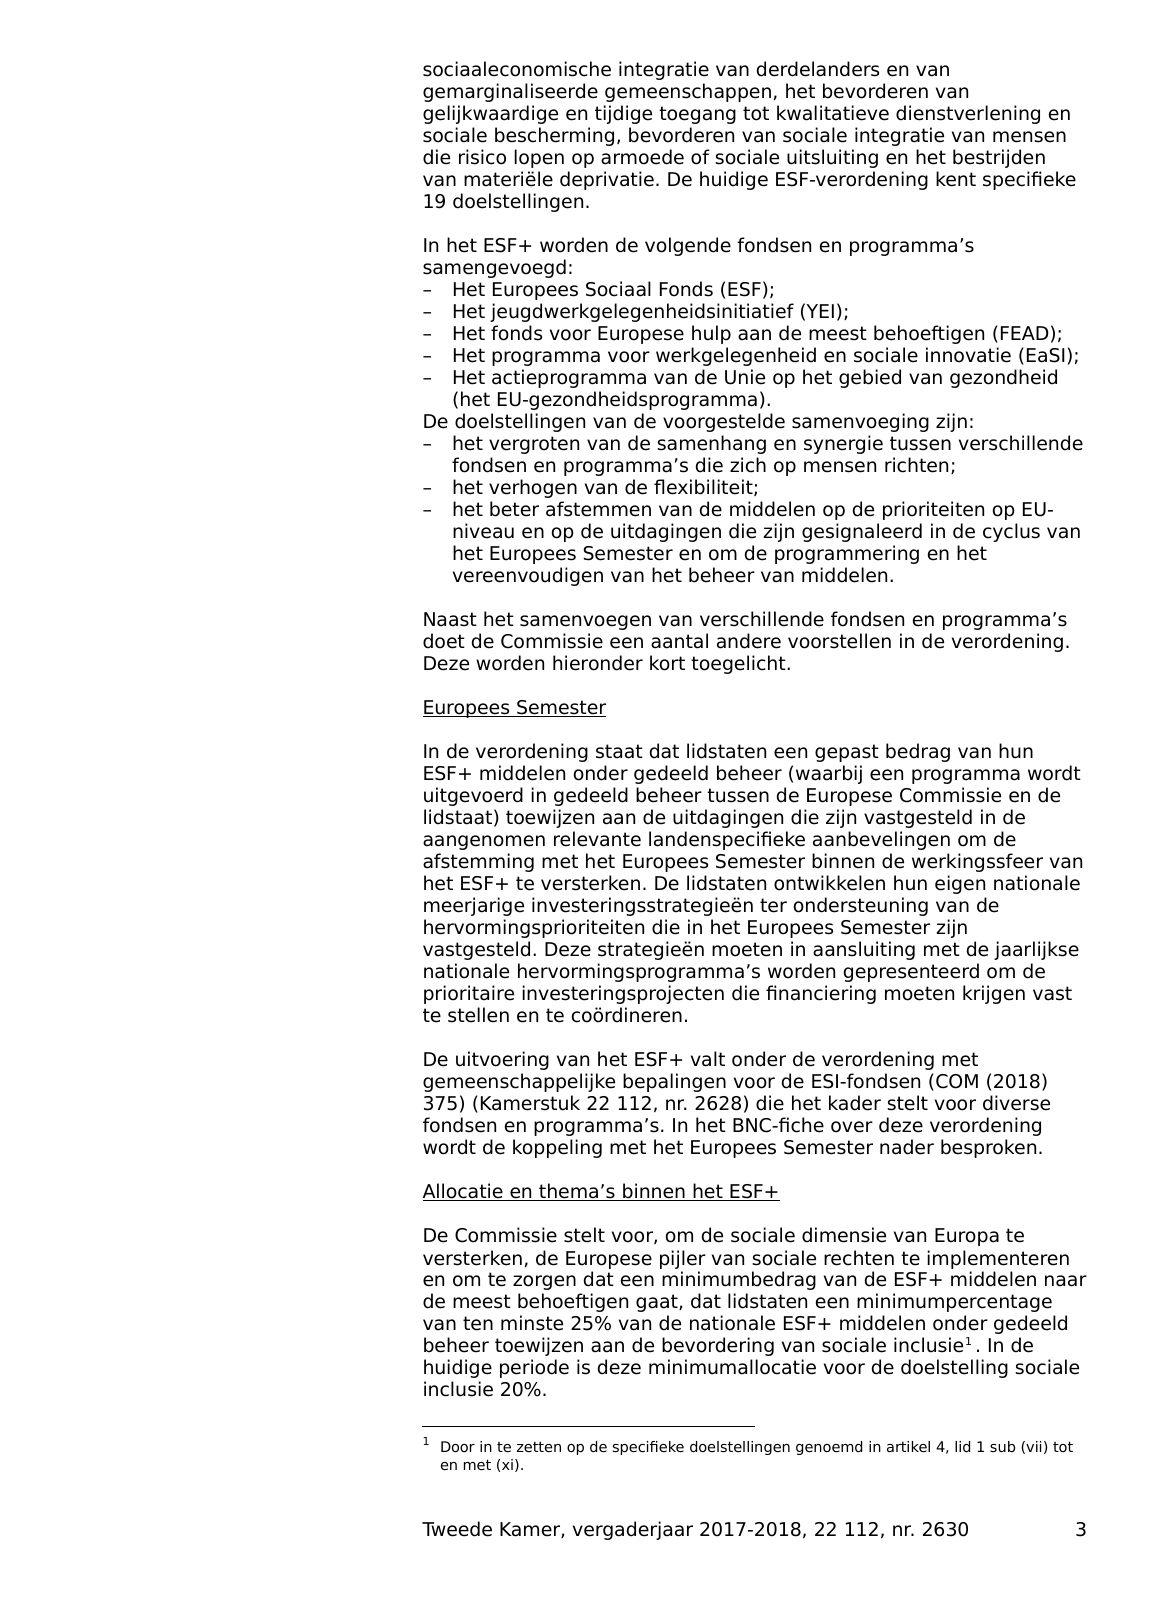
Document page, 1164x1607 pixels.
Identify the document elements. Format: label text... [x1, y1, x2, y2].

text Naast het samenvoegen van verschillende fondsen en programma’s doet de Commissie een aantal andere voorstellen in de verordening. Deze worden hieronder kort toegelicht. [422, 609, 1087, 675]
text sociaaleconomische integratie van derdelanders en van gemarginaliseerde gemeenschappen, het bevorderen van gelijkwaardige en tijdige toegang tot kwalitatieve dienstverlening en sociale bescherming, bevorderen van sociale integratie van mensen die risico lopen op armoede of sociale uitsluiting en het bestrijden van materiële deprivatie. De huidige ESF-verordening kent specifieke 19 doelstellingen. [422, 59, 1087, 213]
text In het ESF+ worden de volgende fondsen en programma’s samengevoegd: [422, 235, 1087, 279]
subtitle Europees Semester [422, 697, 1087, 719]
text – Het Europees Sociaal Fonds (ESF); [422, 279, 1087, 301]
text In de verordening staat dat lidstaten een gepast bedrag van hun ESF+ middelen onder gedeeld beheer (waarbij een programma wordt uitgevoerd in gedeeld beheer tussen de Europese Commissie en de lidstaat) toewijzen aan de uitdagingen die zijn vastgesteld in de aangenomen relevante landenspecifieke aanbevelingen om de afstemming met het Europees Semester binnen de werkingssfeer van het ESF+ te versterken. De lidstaten ontwikkelen hun eigen nationale meerjarige investeringsstrategieën ter ondersteuning van de hervormingsprioriteiten die in het Europees Semester zijn vastgesteld. Deze strategieën moeten in aansluiting met de jaarlijkse nationale hervormingsprogramma’s worden gepresenteerd om de prioritaire investeringsprojecten die financiering moeten krijgen vast te stellen en te coördineren. [422, 741, 1087, 1027]
text – Het jeugdwerkgelegenheidsinitiatief (YEI); [422, 301, 1087, 323]
text De Commissie stelt voor, om de sociale dimensie van Europa te versterken, de Europese pijler van sociale rechten te implementeren en om te zorgen dat een minimumbedrag van de ESF+ middelen naar de meest behoeftigen gaat, dat lidstaten een minimumpercentage van ten minste 25% van de nationale ESF+ middelen onder gedeeld beheer toewijzen aan de bevordering van sociale inclusie. In de huidige periode is deze minimumallocatie voor de doelstelling sociale inclusie 20%. [422, 1225, 1087, 1401]
text – Het actieprogramma van de Unie op het gebied van gezondheid (het EU-gezondheidsprogramma). [422, 367, 1087, 411]
text De uitvoering van het ESF+ valt onder de verordening met gemeenschappelijke bepalingen voor de ESI-fondsen (COM (2018) 375) (Kamerstuk 22 112, nr. 2628) die het kader stelt voor diverse fondsen en programma’s. In het BNC-fiche over deze verordening wordt de koppeling met het Europees Semester nader besproken. [422, 1049, 1087, 1159]
text – Het fonds voor Europese hulp aan de meest behoeftigen (FEAD); [422, 323, 1087, 345]
text – het beter afstemmen van de middelen op de prioriteiten op EU-niveau en op de uitdagingen die zijn gesignaleerd in de cyclus van het Europees Semester en om de programmering en het vereenvoudigen van het beheer van middelen. [422, 499, 1087, 587]
text – het verhogen van de flexibiliteit; [422, 477, 1087, 499]
text – Het programma voor werkgelegenheid en sociale innovatie (EaSI); [422, 345, 1087, 367]
text – het vergroten van de samenhang en synergie tussen verschillende fondsen en programma’s die zich op mensen richten; [422, 433, 1087, 477]
text De doelstellingen van de voorgestelde samenvoeging zijn: [422, 411, 1087, 433]
subtitle Allocatie en thema’s binnen het ESF+ [422, 1181, 1087, 1203]
text Door in te zetten op de specifieke doelstellingen genoemd in artikel 4, lid 1 sub (vii) tot en met (xi). [422, 1435, 1087, 1474]
